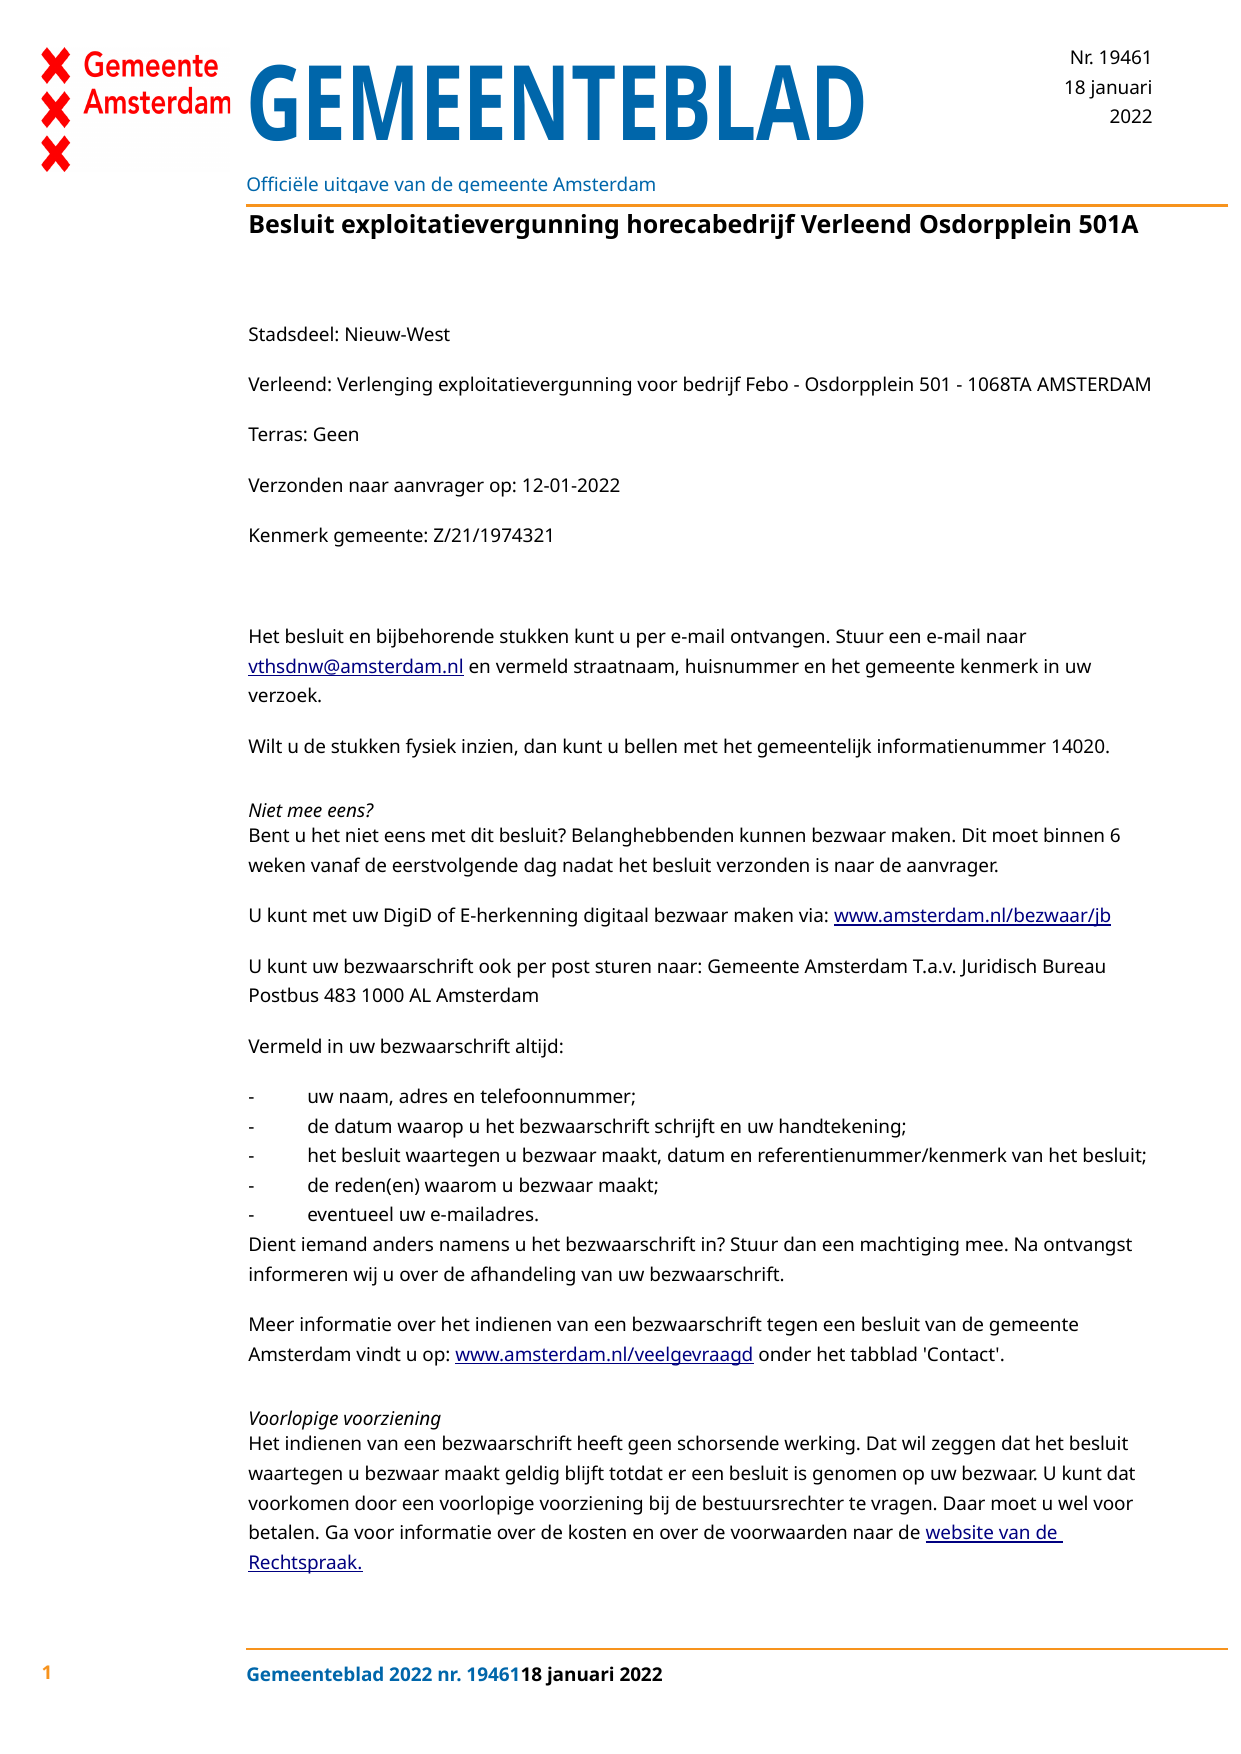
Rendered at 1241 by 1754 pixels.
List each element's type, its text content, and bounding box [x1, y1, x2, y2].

text Terras: Geen [248, 422, 1152, 447]
list het besluit waartegen u bezwaar maakt, datum en referentienummer/kenmerk van het besluit; [248, 1142, 1152, 1168]
text Het besluit en bijbehorende stukken kunt u per e-mail ontvangen. Stuur een e-mail naar vthsdnw@amsterdam.nl en vermeld straatnaam, huisnummer en het gemeente kenmerk in uw verzoek. [248, 623, 1152, 708]
list de datum waarop u het bezwaarschrift schrijft en uw handtekening; [248, 1113, 1152, 1139]
text Meer informatie over het indienen van een bezwaarschrift tegen een besluit van de gemeente Amsterdam vindt u op: www.amsterdam.nl/veelgevraagd onder het tabblad 'Contact'. [248, 1311, 1152, 1367]
list uw naam, adres en telefoonnummer; [248, 1083, 1152, 1109]
text U kunt met uw DigiD of E-herkenning digitaal bezwaar maken via: www.amsterdam.nl/bezwaar/jb [248, 902, 1152, 928]
text Het indienen van een bezwaarschrift heeft geen schorsende werking. Dat wil zeggen dat het besluit waartegen u bezwaar maakt geldig blijft totdat er een besluit is genomen op uw bezwaar. U kunt dat voorkomen door een voorlopige voorziening bij de bestuursrechter te vragen. Daar moet u wel voor betalen. Ga voor informatie over de kosten en over de voorwaarden naar de website van de Rechtspraak. [248, 1431, 1152, 1574]
text Besluit exploitatievergunning horecabedrijf Verleend Osdorpplein 501A [248, 207, 1152, 241]
text Verleend: Verlenging exploitatievergunning voor bedrijf Febo - Osdorpplein 501 - 1068TA AMSTERDAM [248, 371, 1152, 397]
text Stadsdeel: Nieuw-West [248, 321, 1152, 346]
text Voorlopige voorziening [248, 1405, 1152, 1431]
text Niet mee eens? [248, 797, 1152, 822]
list eventueel uw e-mailadres. [248, 1202, 1152, 1227]
text Kenmerk gemeente: Z/21/1974321 [248, 522, 1152, 548]
text U kunt uw bezwaarschrift ook per post sturen naar: Gemeente Amsterdam T.a.v. Juridisch Bureau Postbus 483 1000 AL Amsterdam [248, 953, 1152, 1008]
text Dient iemand anders namens u het bezwaarschrift in? Stuur dan een machtiging mee. Na ontvangst informeren wij u over de afhandeling van uw bezwaarschrift. [248, 1231, 1152, 1287]
list de reden(en) waarom u bezwaar maakt; [248, 1172, 1152, 1198]
picture [41, 47, 231, 172]
text Verzonden naar aanvrager op: 12-01-2022 [248, 472, 1152, 498]
text Wilt u de stukken fysiek inzien, dan kunt u bellen met het gemeentelijk informatienummer 14020. [248, 733, 1152, 758]
text Vermeld in uw bezwaarschrift altijd: [248, 1033, 1152, 1059]
text Bent u het niet eens met dit besluit? Belanghebbenden kunnen bezwaar maken. Dit moet binnen 6 weken vanaf de eerstvolgende dag nadat het besluit verzonden is naar de aanvrager. [248, 822, 1152, 878]
